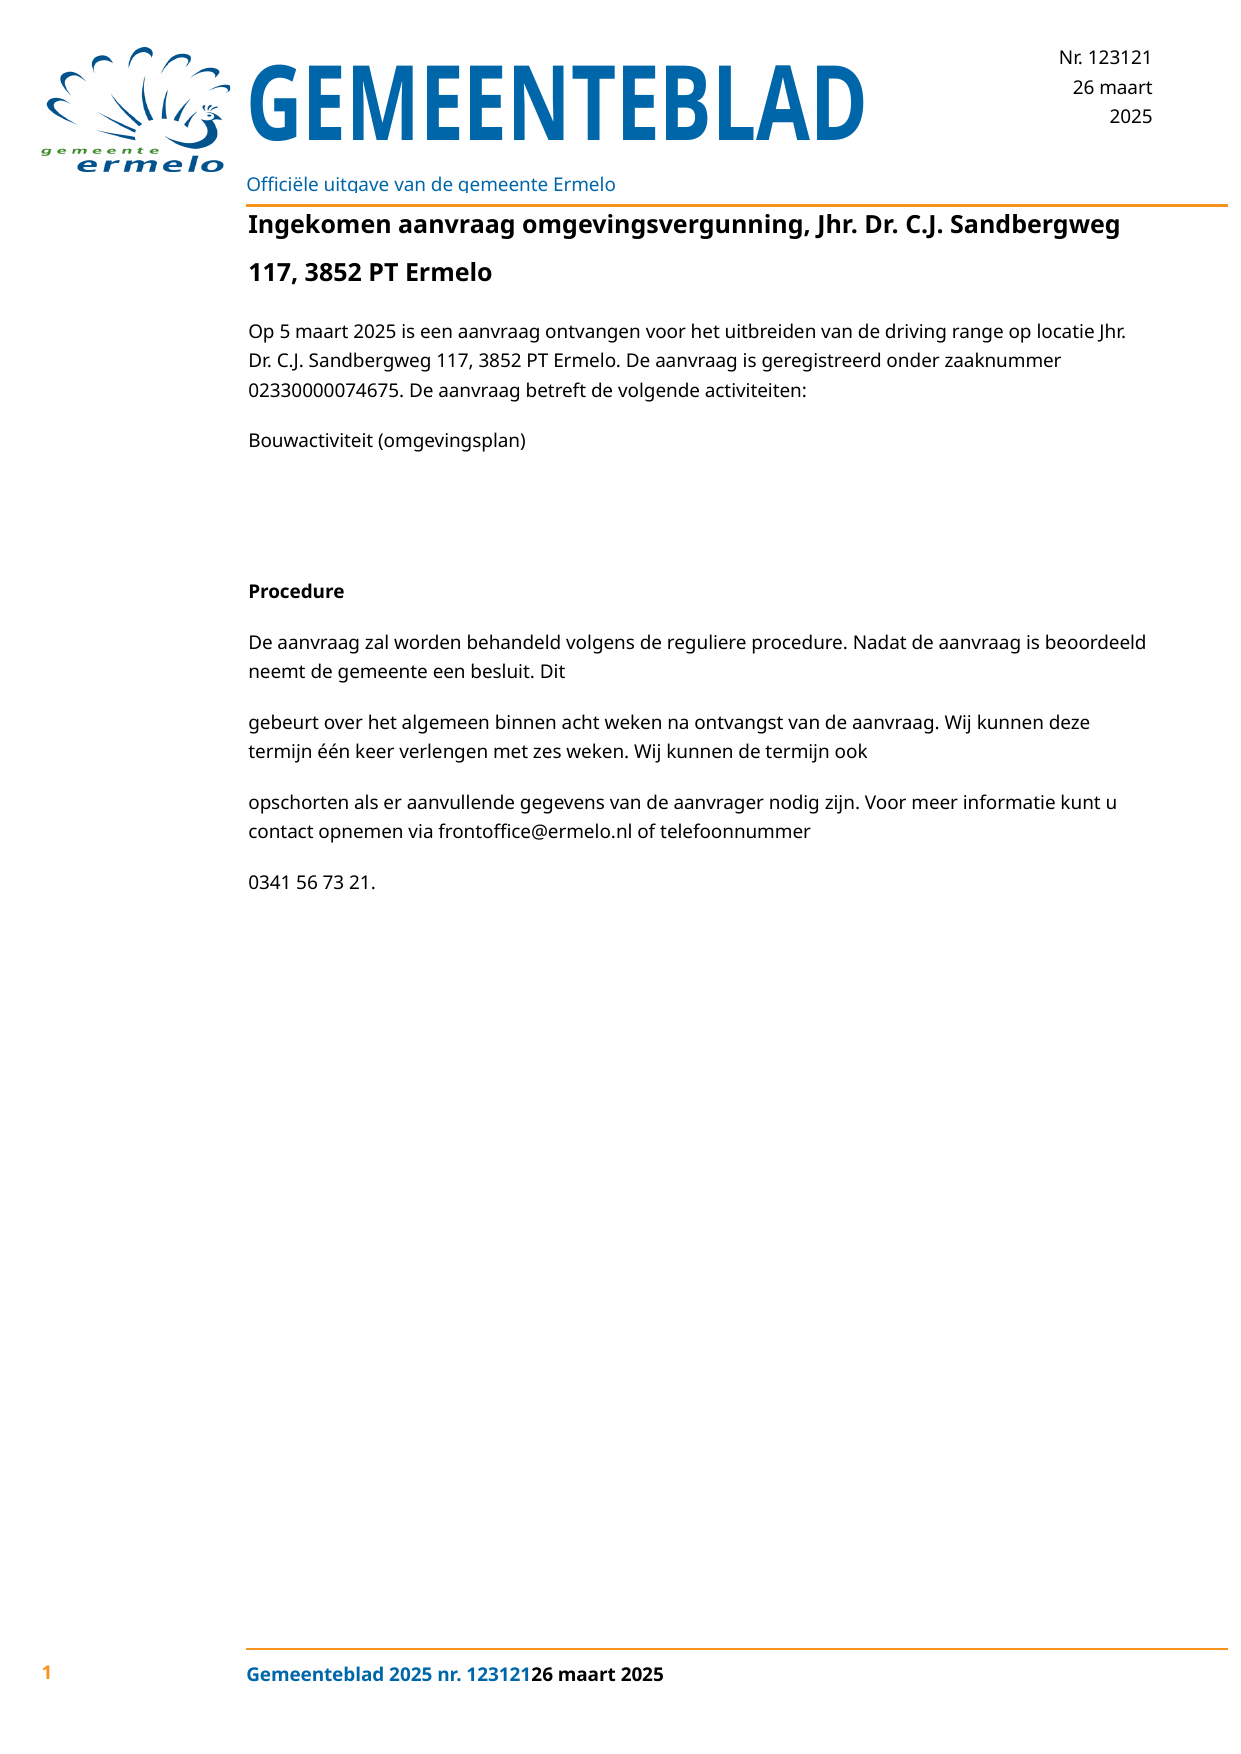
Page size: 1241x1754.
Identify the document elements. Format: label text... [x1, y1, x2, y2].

text 0341 56 73 21. [248, 869, 1152, 895]
text Procedure [248, 579, 1152, 604]
text De aanvraag zal worden behandeld volgens de reguliere procedure. Nadat de aanvraag is beoordeeld neemt de gemeente een besluit. Dit [248, 629, 1152, 684]
text Ingekomen aanvraag omgevingsvergunning, Jhr. Dr. C.J. Sandbergweg 117, 3852 PT Ermelo [248, 207, 1152, 288]
picture [41, 47, 231, 172]
text opschorten als er aanvullende gegevens van de aanvrager nodig zijn. Voor meer informatie kunt u contact opnemen via frontoffice@ermelo.nl of telefoonnummer [248, 789, 1152, 844]
text Bouwactiviteit (omgevingsplan) [248, 427, 1152, 453]
text Op 5 maart 2025 is een aanvraag ontvangen voor het uitbreiden van de driving range op locatie Jhr. Dr. C.J. Sandbergweg 117, 3852 PT Ermelo. De aanvraag is geregistreerd onder zaaknummer 02330000074675. De aanvraag betreft de volgende activiteiten: [248, 318, 1152, 403]
text gebeurt over het algemeen binnen acht weken na ontvangst van de aanvraag. Wij kunnen deze termijn één keer verlengen met zes weken. Wij kunnen de termijn ook [248, 709, 1152, 764]
